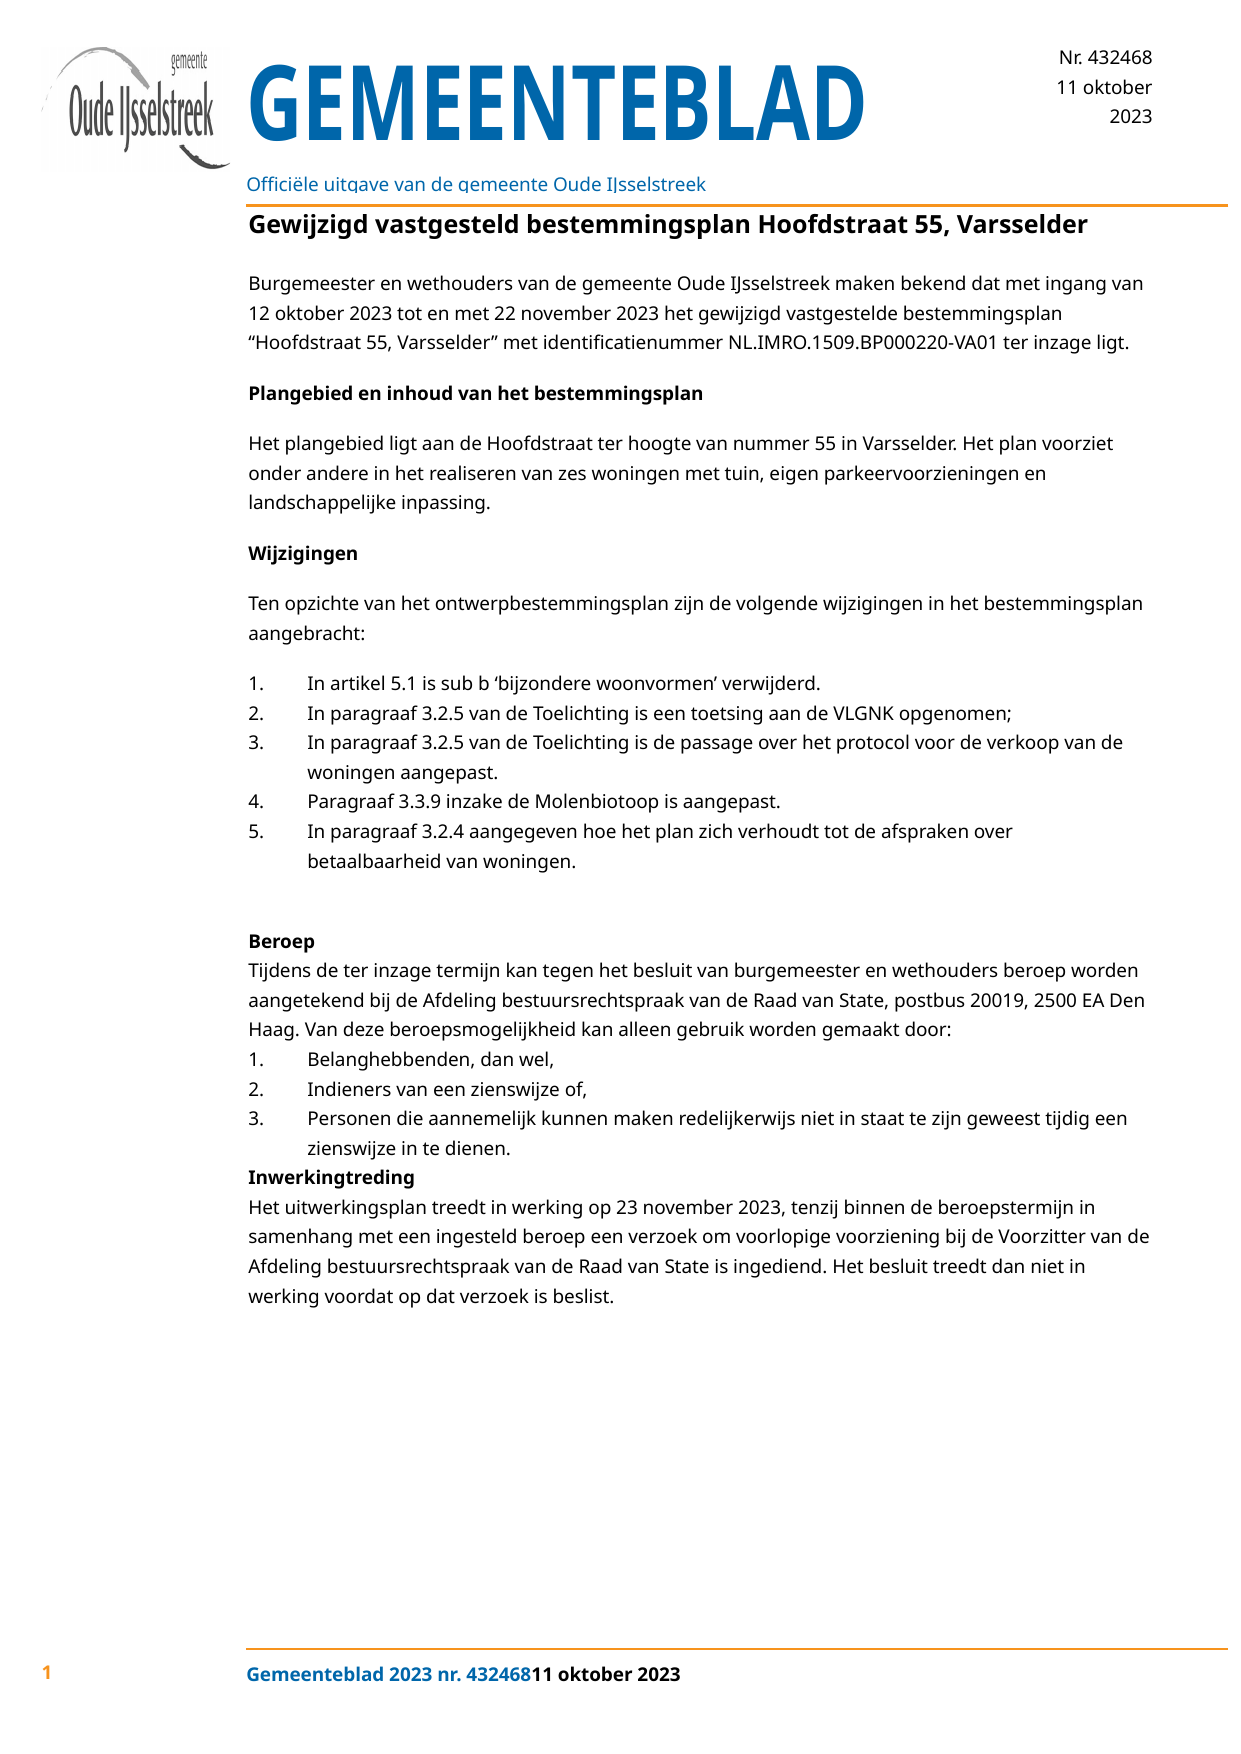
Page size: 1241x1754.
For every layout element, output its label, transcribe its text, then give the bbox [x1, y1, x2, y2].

list In artikel 5.1 is sub b ‘bijzondere woonvormen’ verwijderd. [248, 670, 1152, 696]
text Plangebied en inhoud van het bestemmingsplan [248, 380, 1152, 406]
picture [41, 47, 231, 172]
text Gewijzigd vastgesteld bestemmingsplan Hoofdstraat 55, Varsselder [248, 207, 1152, 241]
list In paragraaf 3.2.5 van de Toelichting is de passage over het protocol voor de verkoop van de woningen aangepast. [248, 729, 1152, 785]
text Wijzigingen [248, 540, 1152, 566]
text Burgemeester en wethouders van de gemeente Oude IJsselstreek maken bekend dat met ingang van 12 oktober 2023 tot en met 22 november 2023 het gewijzigd vastgestelde bestemmingsplan “Hoofdstraat 55, Varsselder” met identificatienummer NL.IMRO.1509.BP000220-VA01 ter inzage ligt. [248, 270, 1152, 355]
list In paragraaf 3.2.4 aangegeven hoe het plan zich verhoudt tot de afspraken over betaalbaarheid van woningen. [248, 818, 1152, 873]
list In paragraaf 3.2.5 van de Toelichting is een toetsing aan de VLGNK opgenomen; [248, 700, 1152, 726]
text Ten opzichte van het ontwerpbestemmingsplan zijn de volgende wijzigingen in het bestemmingsplan aangebracht: [248, 590, 1152, 646]
list Paragraaf 3.3.9 inzake de Molenbiotoop is aangepast. [248, 789, 1152, 814]
text Het plangebied ligt aan de Hoofdstraat ter hoogte van nummer 55 in Varsselder. Het plan voorziet onder andere in het realiseren van zes woningen met tuin, eigen parkeervoorzieningen en landschappelijke inpassing. [248, 430, 1152, 515]
table_header Beroep Tijdens de ter inzage termijn kan tegen het besluit van burgemeester en wethouders beroep worden aangetekend bij de Afdeling bestuursrechtspraak van de Raad van State, postbus 20019, 2500 EA Den Haag. Van deze beroepsmogelijkheid kan alleen gebruik worden gemaakt door: Belanghebbenden, dan wel, Indieners van een zienswijze of, Personen die aannemelijk kunnen maken redelijkerwijs niet in staat te zijn geweest tijdig een zienswijze in te dienen. Inwerkingtreding Het uitwerkingsplan treedt in werking op 23 november 2023, tenzij binnen de beroepstermijn in samenhang met een ingesteld beroep een verzoek om voorlopige voorziening bij de Voorzitter van de Afdeling bestuursrechtspraak van de Raad van State is ingediend. Het besluit treedt dan niet in werking voordat op dat verzoek is beslist. [248, 928, 1152, 1309]
